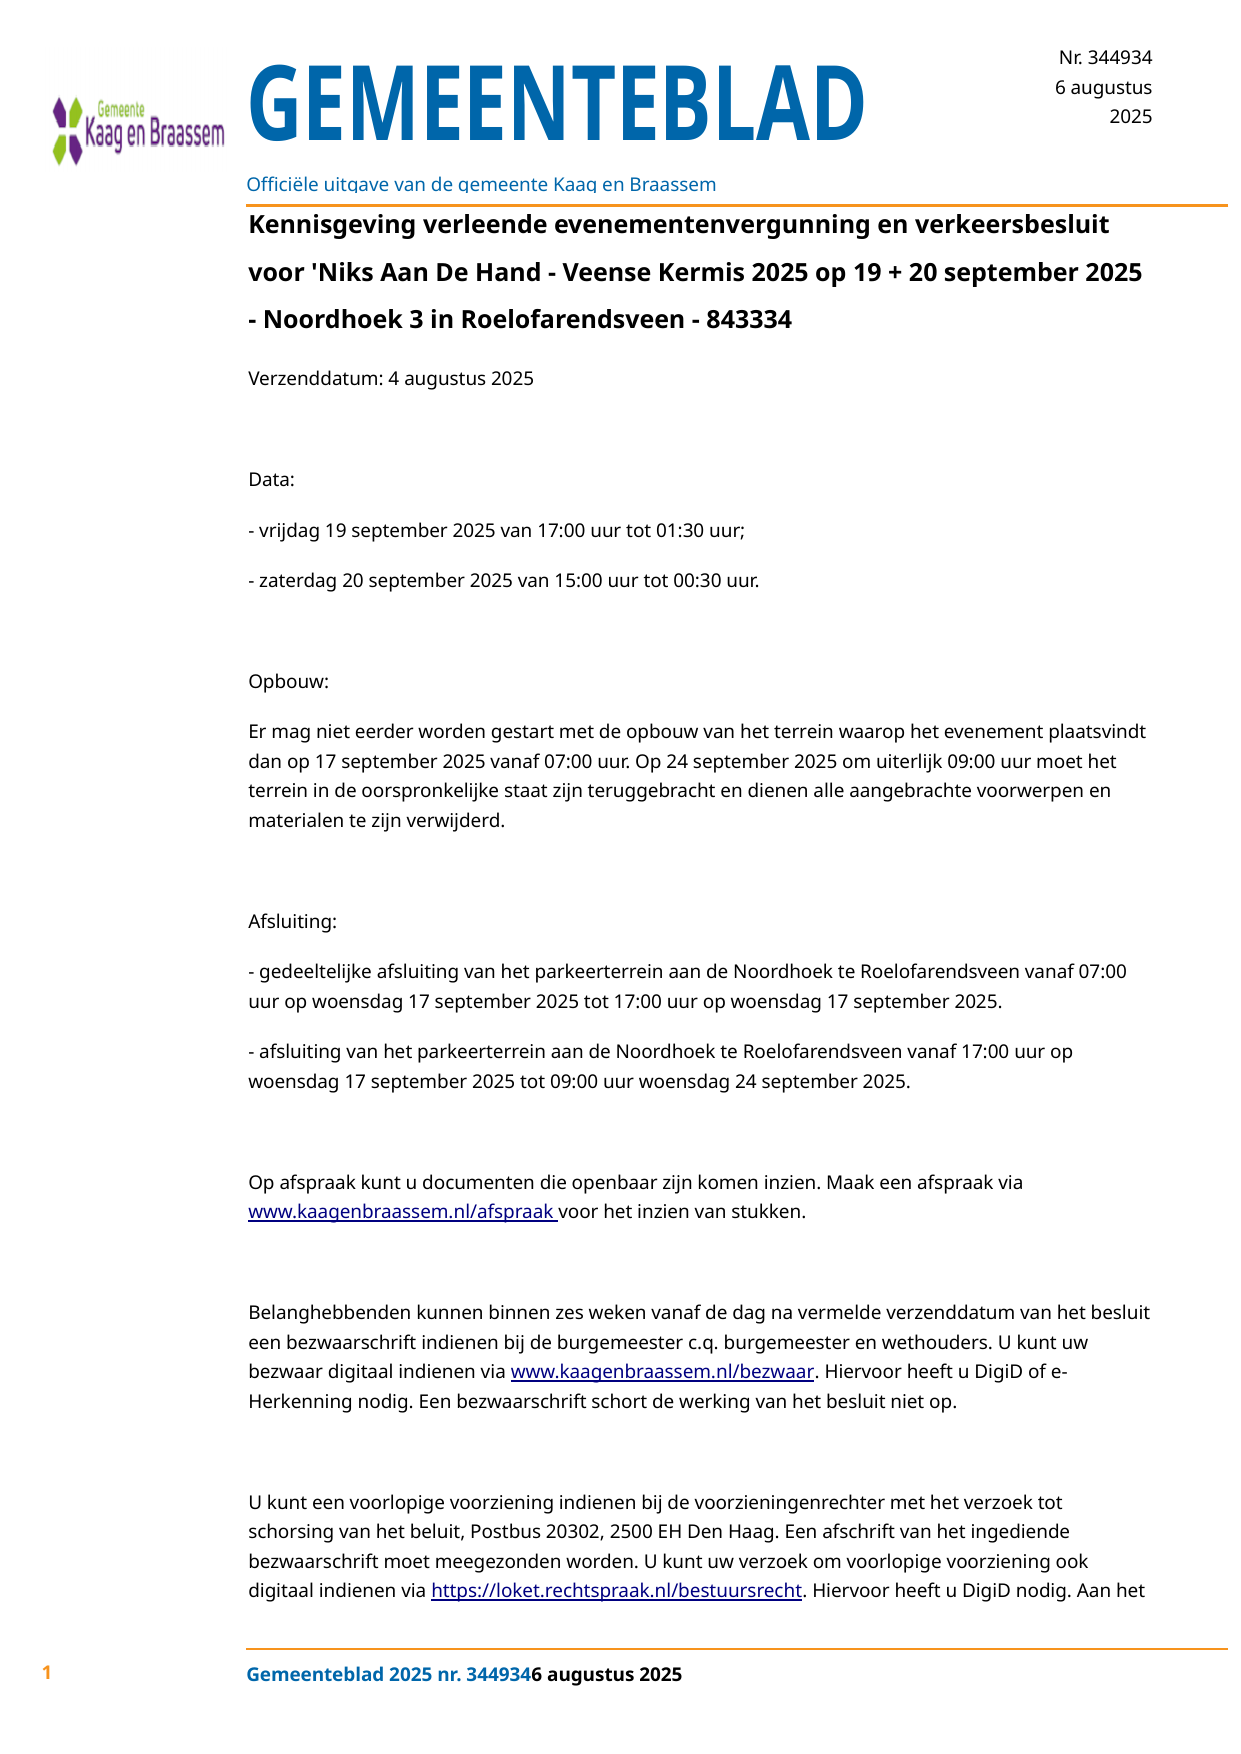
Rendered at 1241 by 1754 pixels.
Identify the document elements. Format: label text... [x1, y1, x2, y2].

text Belanghebbenden kunnen binnen zes weken vanaf de dag na vermelde verzenddatum van het besluit een bezwaarschrift indienen bij de burgemeester c.q. burgemeester en wethouders. U kunt uw bezwaar digitaal indienen via www.kaagenbraassem.nl/bezwaar. Hiervoor heeft u DigiD of e-Herkenning nodig. Een bezwaarschrift schort de werking van het besluit niet op. [248, 1299, 1152, 1414]
text U kunt een voorlopige voorziening indienen bij de voorzieningenrechter met het verzoek tot schorsing van het beluit, Postbus 20302, 2500 EH Den Haag. Een afschrift van het ingediende bezwaarschrift moet meegezonden worden. U kunt uw verzoek om voorlopige voorziening ook digitaal indienen via https://loket.rechtspraak.nl/bestuursrecht. Hiervoor heeft u DigiD nodig. Aan het [248, 1489, 1152, 1603]
text Op afspraak kunt u documenten die openbaar zijn komen inzien. Maak een afspraak via www.kaagenbraassem.nl/afspraak voor het inzien van stukken. [248, 1169, 1152, 1224]
text Er mag niet eerder worden gestart met de opbouw van het terrein waarop het evenement plaatsvindt dan op 17 september 2025 vanaf 07:00 uur. Op 24 september 2025 om uiterlijk 09:00 uur moet het terrein in de oorspronkelijke staat zijn teruggebracht en dienen alle aangebrachte voorwerpen en materialen te zijn verwijderd. [248, 718, 1152, 833]
text - afsluiting van het parkeerterrein aan de Noordhoek te Roelofarendsveen vanaf 17:00 uur op woensdag 17 september 2025 tot 09:00 uur woensdag 24 september 2025. [248, 1038, 1152, 1094]
text Afsluiting: [248, 908, 1152, 934]
text Kennisgeving verleende evenementenvergunning en verkeersbesluit voor 'Niks Aan De Hand - Veense Kermis 2025 op 19 + 20 september 2025 - Noordhoek 3 in Roelofarendsveen - 843334 [248, 207, 1152, 336]
text Verzenddatum: 4 augustus 2025 [248, 366, 1152, 391]
text Data: [248, 466, 1152, 492]
text - zaterdag 20 september 2025 van 15:00 uur tot 00:30 uur. [248, 567, 1152, 593]
text - gedeeltelijke afsluiting van het parkeerterrein aan de Noordhoek te Roelofarendsveen vanaf 07:00 uur op woensdag 17 september 2025 tot 17:00 uur op woensdag 17 september 2025. [248, 958, 1152, 1014]
picture [41, 47, 231, 172]
text Opbouw: [248, 668, 1152, 694]
text - vrijdag 19 september 2025 van 17:00 uur tot 01:30 uur; [248, 517, 1152, 542]
